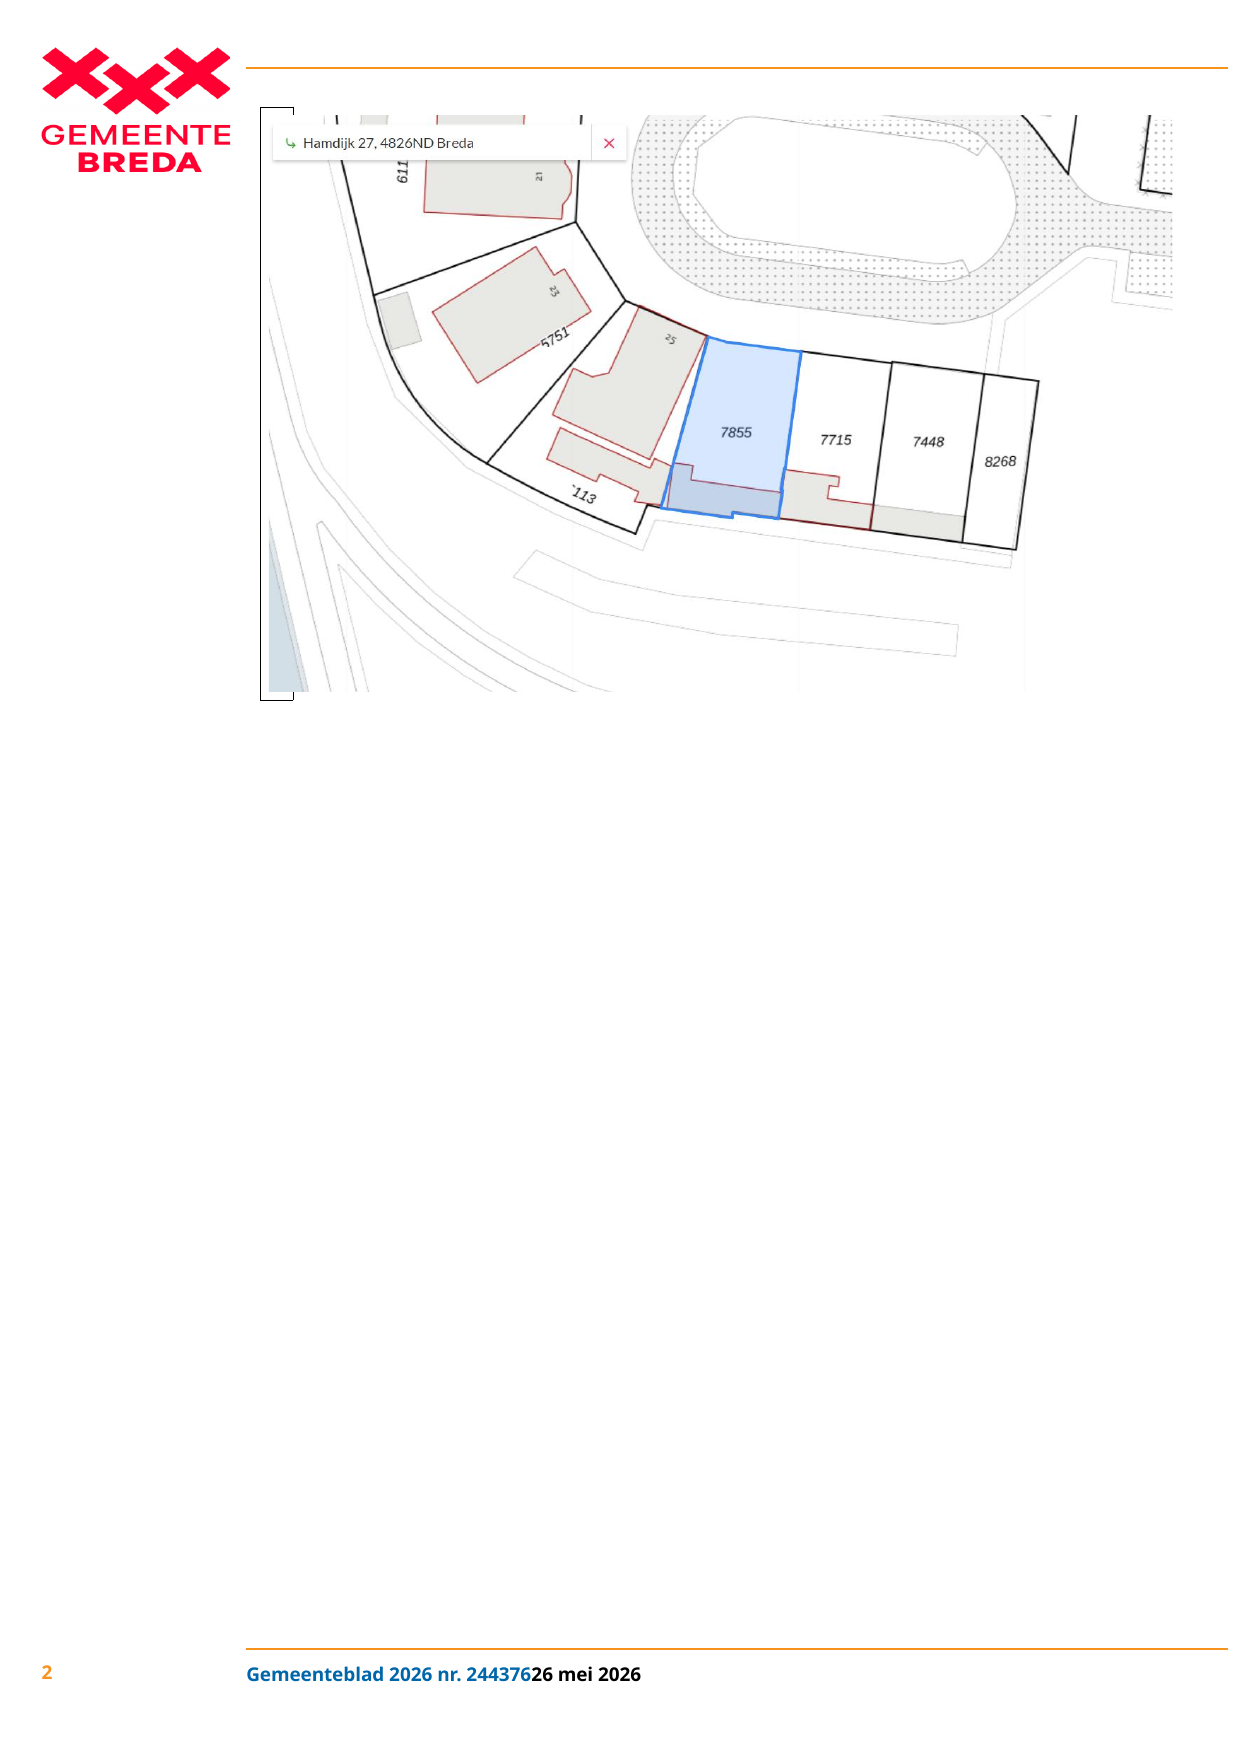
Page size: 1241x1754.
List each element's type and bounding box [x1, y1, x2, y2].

picture [41, 47, 231, 172]
picture [268, 115, 1173, 692]
